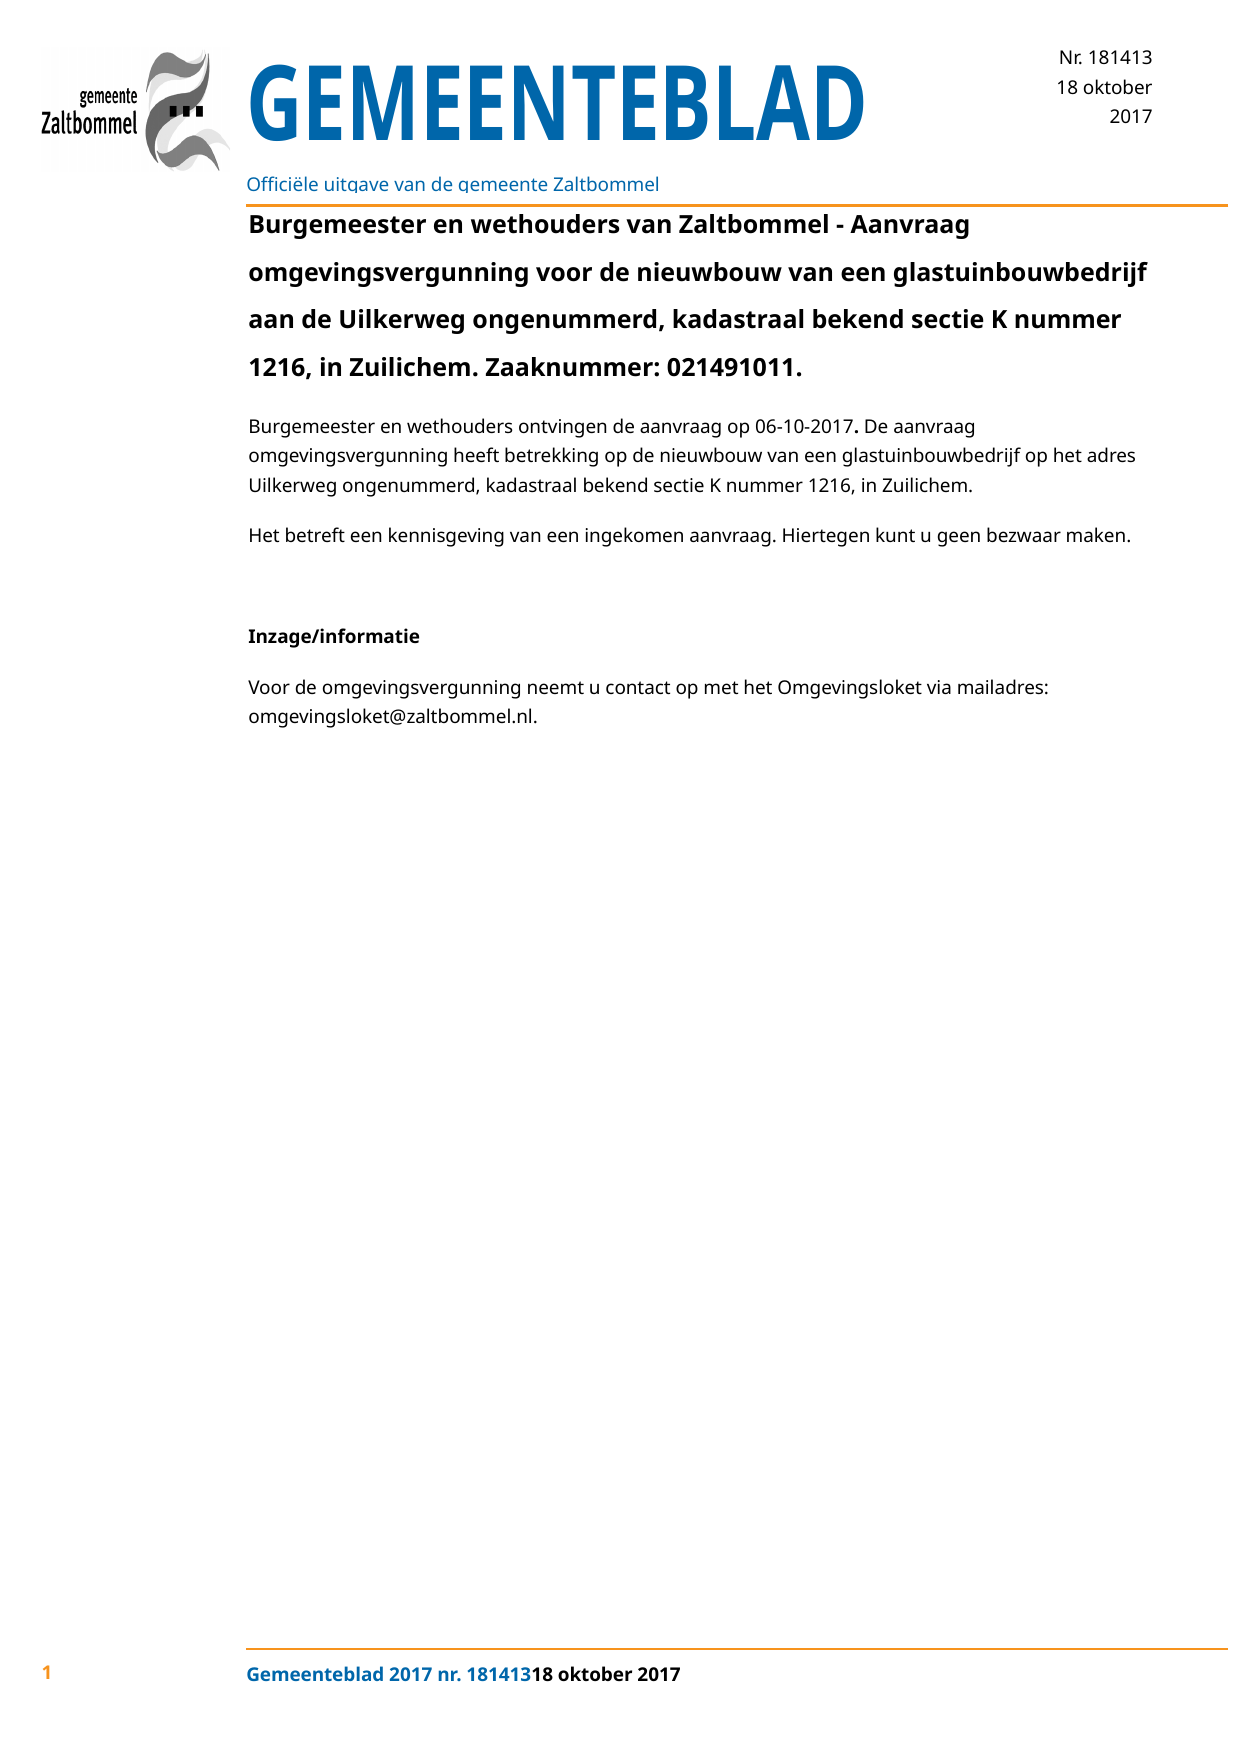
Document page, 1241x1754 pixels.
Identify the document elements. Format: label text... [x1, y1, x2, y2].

text Burgemeester en wethouders ontvingen de aanvraag op 06-10-2017. De aanvraag omgevingsvergunning heeft betrekking op de nieuwbouw van een glastuinbouwbedrijf op het adres Uilkerweg ongenummerd, kadastraal bekend sectie K nummer 1216, in Zuilichem. [248, 413, 1152, 498]
text Inzage/informatie [248, 623, 1152, 649]
text Voor de omgevingsvergunning neemt u contact op met het Omgevingsloket via mailadres: omgevingsloket@zaltbommel.nl. [248, 674, 1152, 729]
text Het betreft een kennisgeving van een ingekomen aanvraag. Hiertegen kunt u geen bezwaar maken. [248, 523, 1152, 548]
text Burgemeester en wethouders van Zaltbommel - Aanvraag omgevingsvergunning voor de nieuwbouw van een glastuinbouwbedrijf aan de Uilkerweg ongenummerd, kadastraal bekend sectie K nummer 1216, in Zuilichem. Zaaknummer: 021491011. [248, 207, 1152, 384]
picture [41, 47, 231, 172]
